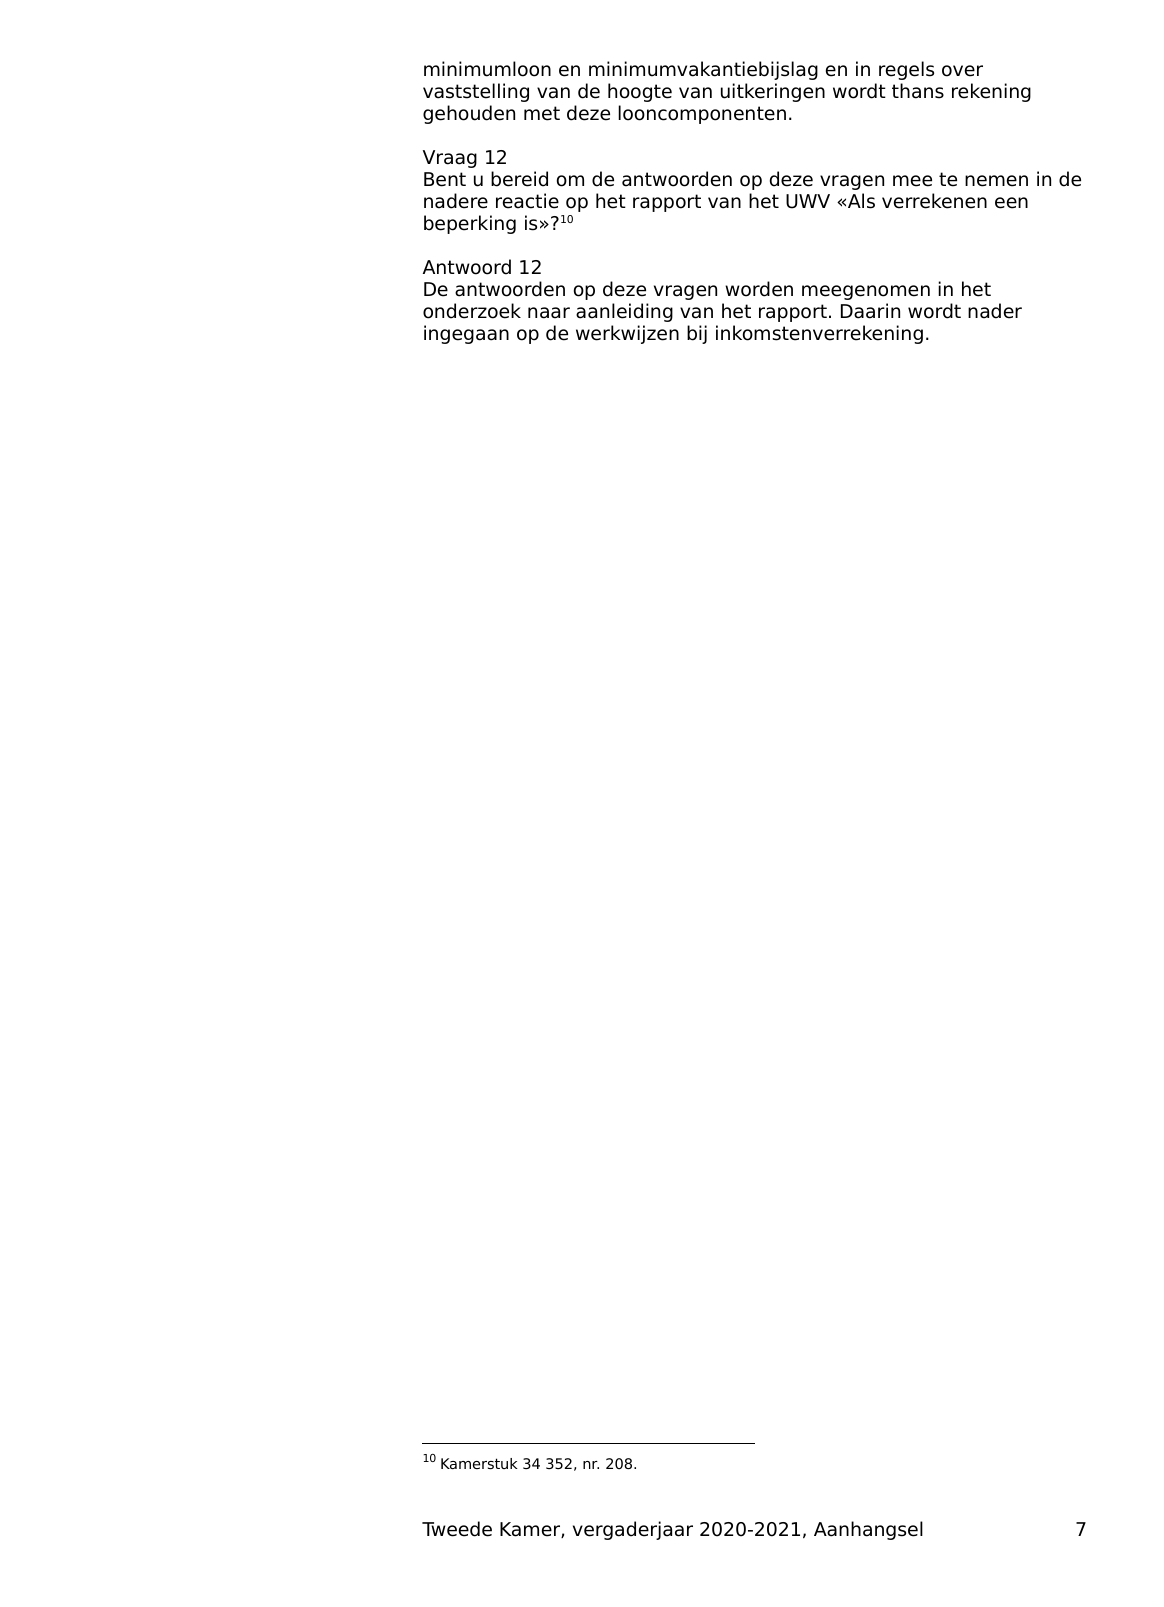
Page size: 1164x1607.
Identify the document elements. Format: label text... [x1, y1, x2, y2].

text Kamerstuk 34 352, nr. 208. [422, 1452, 1087, 1474]
text De antwoorden op deze vragen worden meegenomen in het onderzoek naar aanleiding van het rapport. Daarin wordt nader ingegaan op de werkwijzen bij inkomstenverrekening. [422, 279, 1087, 345]
text Vraag 12 [422, 147, 1087, 169]
text Antwoord 12 [422, 257, 1087, 279]
text minimumloon en minimumvakantiebijslag en in regels over vaststelling van de hoogte van uitkeringen wordt thans rekening gehouden met deze looncomponenten. [422, 59, 1087, 125]
text Bent u bereid om de antwoorden op deze vragen mee te nemen in de nadere reactie op het rapport van het UWV «Als verrekenen een beperking is»? [422, 169, 1087, 235]
